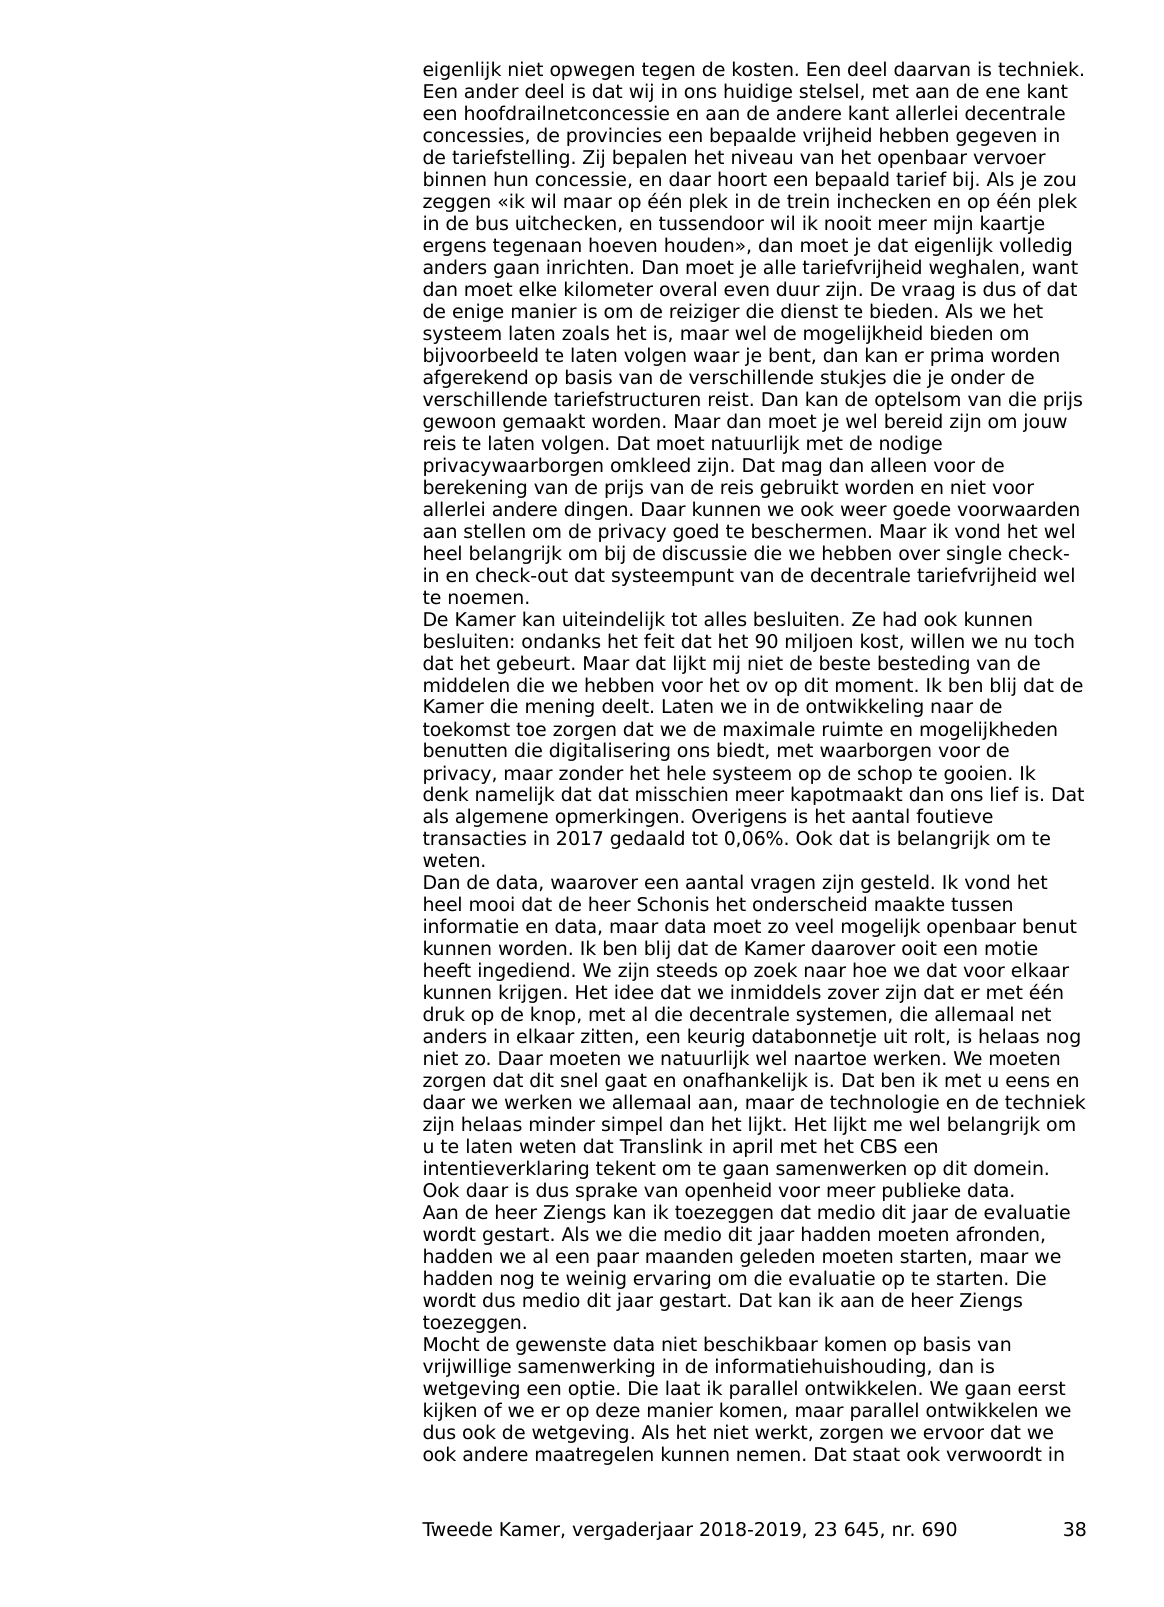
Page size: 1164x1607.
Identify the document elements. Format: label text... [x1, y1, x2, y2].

text De Kamer kan uiteindelijk tot alles besluiten. Ze had ook kunnen besluiten: ondanks het feit dat het 90 miljoen kost, willen we nu toch dat het gebeurt. Maar dat lijkt mij niet de beste besteding van de middelen die we hebben voor het ov op dit moment. Ik ben blij dat de Kamer die mening deelt. Laten we in de ontwikkeling naar de toekomst toe zorgen dat we de maximale ruimte en mogelijkheden benutten die digitalisering ons biedt, met waarborgen voor de privacy, maar zonder het hele systeem op de schop te gooien. Ik denk namelijk dat dat misschien meer kapotmaakt dan ons lief is. Dat als algemene opmerkingen. Overigens is het aantal foutieve transacties in 2017 gedaald tot 0,06%. Ook dat is belangrijk om te weten. [422, 608, 1087, 872]
text Aan de heer Ziengs kan ik toezeggen dat medio dit jaar de evaluatie wordt gestart. Als we die medio dit jaar hadden moeten afronden, hadden we al een paar maanden geleden moeten starten, maar we hadden nog te weinig ervaring om die evaluatie op te starten. Die wordt dus medio dit jaar gestart. Dat kan ik aan de heer Ziengs toezeggen. [422, 1202, 1087, 1334]
text eigenlijk niet opwegen tegen de kosten. Een deel daarvan is techniek. Een ander deel is dat wij in ons huidige stelsel, met aan de ene kant een hoofdrailnetconcessie en aan de andere kant allerlei decentrale concessies, de provincies een bepaalde vrijheid hebben gegeven in de tariefstelling. Zij bepalen het niveau van het openbaar vervoer binnen hun concessie, en daar hoort een bepaald tarief bij. Als je zou zeggen «ik wil maar op één plek in de trein inchecken en op één plek in de bus uitchecken, en tussendoor wil ik nooit meer mijn kaartje ergens tegenaan hoeven houden», dan moet je dat eigenlijk volledig anders gaan inrichten. Dan moet je alle tariefvrijheid weghalen, want dan moet elke kilometer overal even duur zijn. De vraag is dus of dat de enige manier is om de reiziger die dienst te bieden. Als we het systeem laten zoals het is, maar wel de mogelijkheid bieden om bijvoorbeeld te laten volgen waar je bent, dan kan er prima worden afgerekend op basis van de verschillende stukjes die je onder de verschillende tariefstructuren reist. Dan kan de optelsom van die prijs gewoon gemaakt worden. Maar dan moet je wel bereid zijn om jouw reis te laten volgen. Dat moet natuurlijk met de nodige privacywaarborgen omkleed zijn. Dat mag dan alleen voor de berekening van de prijs van de reis gebruikt worden en niet voor allerlei andere dingen. Daar kunnen we ook weer goede voorwaarden aan stellen om de privacy goed te beschermen. Maar ik vond het wel heel belangrijk om bij de discussie die we hebben over single check-in en check-out dat systeempunt van de decentrale tariefvrijheid wel te noemen. [422, 59, 1087, 608]
text Dan de data, waarover een aantal vragen zijn gesteld. Ik vond het heel mooi dat de heer Schonis het onderscheid maakte tussen informatie en data, maar data moet zo veel mogelijk openbaar benut kunnen worden. Ik ben blij dat de Kamer daarover ooit een motie heeft ingediend. We zijn steeds op zoek naar hoe we dat voor elkaar kunnen krijgen. Het idee dat we inmiddels zover zijn dat er met één druk op de knop, met al die decentrale systemen, die allemaal net anders in elkaar zitten, een keurig databonnetje uit rolt, is helaas nog niet zo. Daar moeten we natuurlijk wel naartoe werken. We moeten zorgen dat dit snel gaat en onafhankelijk is. Dat ben ik met u eens en daar we werken we allemaal aan, maar de technologie en de techniek zijn helaas minder simpel dan het lijkt. Het lijkt me wel belangrijk om u te laten weten dat Translink in april met het CBS een intentieverklaring tekent om te gaan samenwerken op dit domein. Ook daar is dus sprake van openheid voor meer publieke data. [422, 872, 1087, 1202]
text Mocht de gewenste data niet beschikbaar komen op basis van vrijwillige samenwerking in de informatiehuishouding, dan is wetgeving een optie. Die laat ik parallel ontwikkelen. We gaan eerst kijken of we er op deze manier komen, maar parallel ontwikkelen we dus ook de wetgeving. Als het niet werkt, zorgen we ervoor dat we ook andere maatregelen kunnen nemen. Dat staat ook verwoordt in [422, 1334, 1087, 1466]
